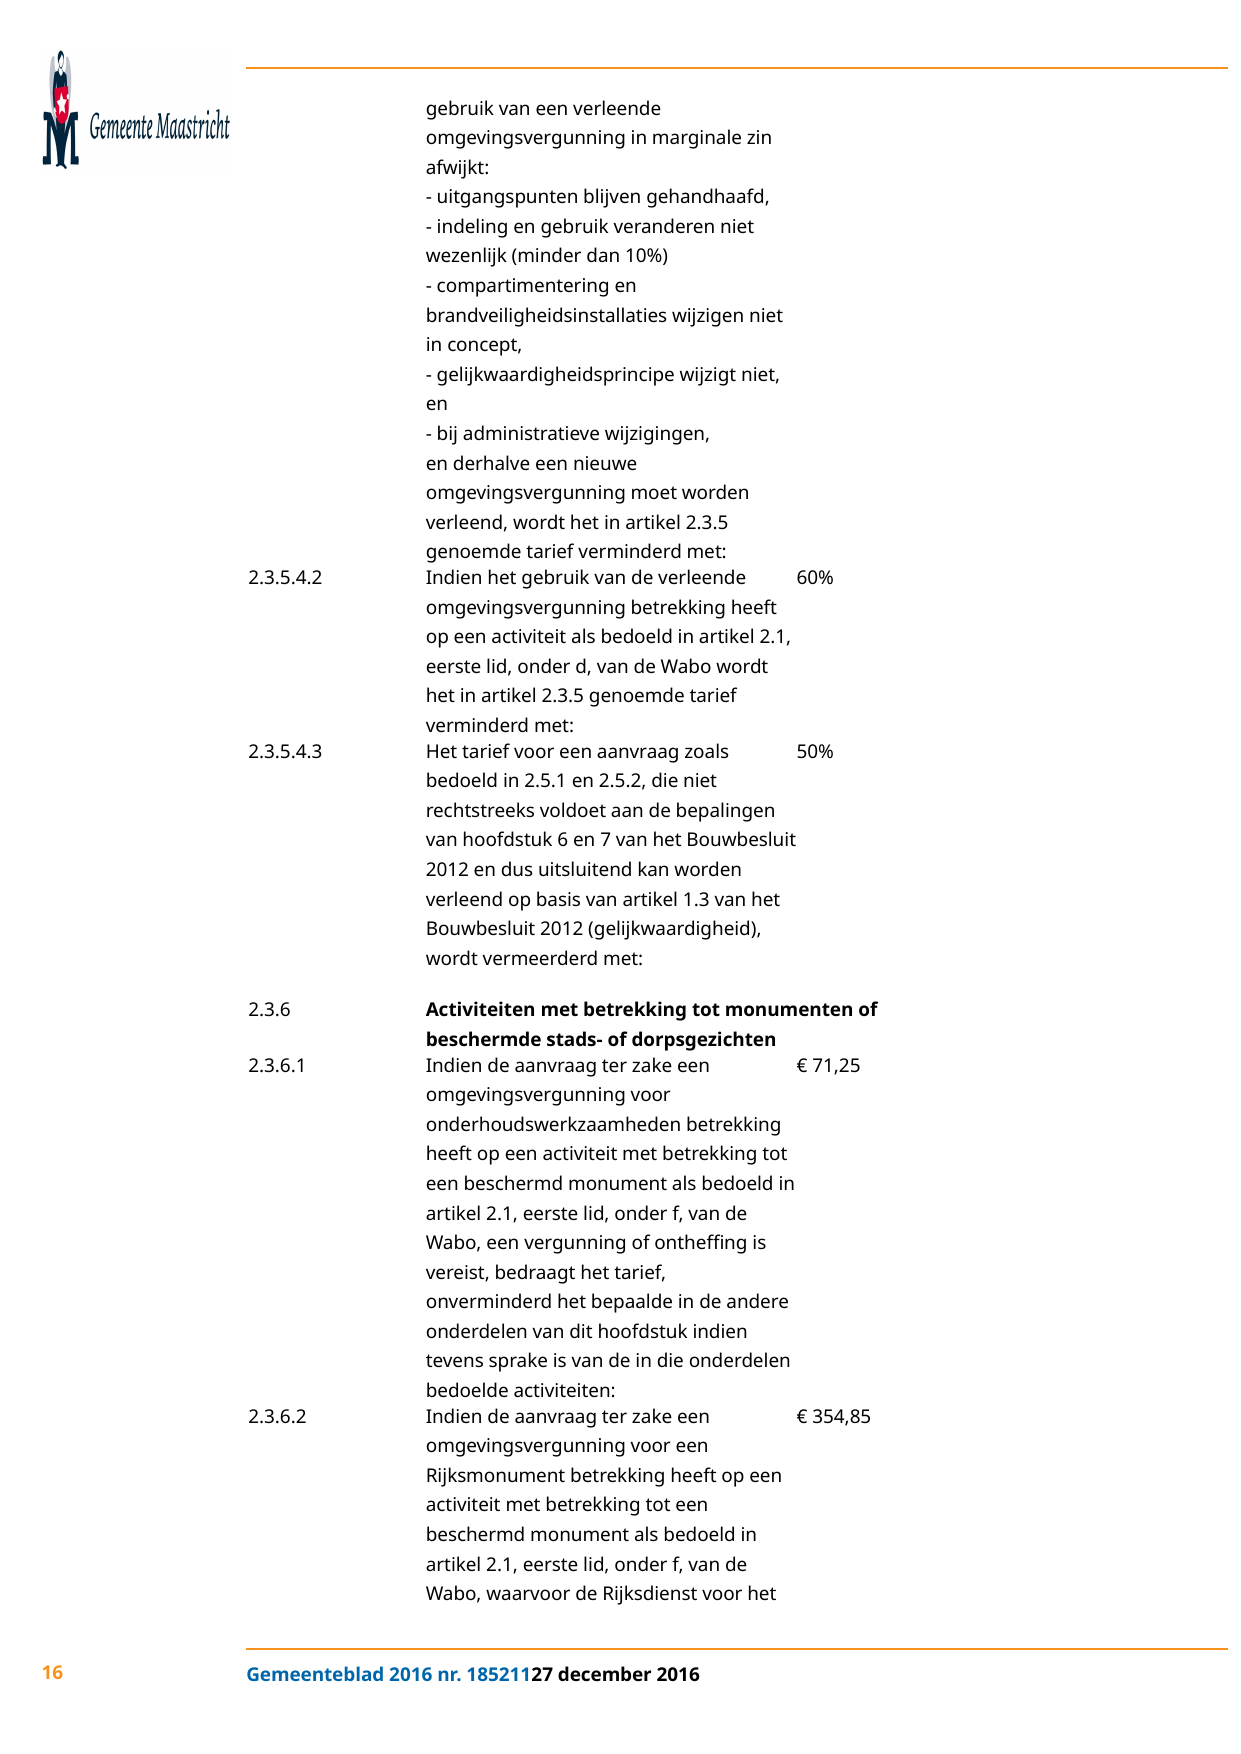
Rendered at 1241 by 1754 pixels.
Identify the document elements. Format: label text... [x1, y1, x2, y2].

table_cell [974, 996, 1152, 1052]
table_cell € 354,85 [796, 1403, 974, 1606]
table_cell € 71,25 [796, 1052, 974, 1403]
table_cell Indien de aanvraag ter zake een omgevingsvergunning voor onderhoudswerkzaamheden betrekking heeft op een activiteit met betrekking tot een beschermd monument als bedoeld in artikel 2.1, eerste lid, onder f, van de Wabo, een vergunning of ontheffing is vereist, bedraagt het tarief, onverminderd het bepaalde in de andere onderdelen van dit hoofdstuk indien tevens sprake is van de in die onderdelen bedoelde activiteiten: [426, 1052, 796, 1403]
table_cell [974, 1403, 1152, 1606]
table_cell [248, 95, 426, 564]
table_cell [974, 564, 1152, 738]
table_cell 60% [796, 564, 974, 738]
table_cell [974, 738, 1152, 971]
table_cell [974, 1052, 1152, 1403]
table_cell [974, 95, 1152, 564]
picture [41, 47, 231, 172]
table_cell Indien het gebruik van de verleende omgevingsvergunning betrekking heeft op een activiteit als bedoeld in artikel 2.1, eerste lid, onder d, van de Wabo wordt het in artikel 2.3.5 genoemde tarief verminderd met: [426, 564, 796, 738]
table_cell 2.3.6 [248, 996, 426, 1052]
table_cell 2.3.5.4.2 [248, 564, 426, 738]
table_cell gebruik van een verleende omgevingsvergunning in marginale zin afwijkt: - uitgangspunten blijven gehandhaafd, - indeling en gebruik veranderen niet wezenlijk (minder dan 10%) - compartimentering en brandveiligheidsinstallaties wijzigen niet in concept, - gelijkwaardigheidsprincipe wijzigt niet, en - bij administratieve wijzigingen, en derhalve een nieuwe omgevingsvergunning moet worden verleend, wordt het in artikel 2.3.5 genoemde tarief verminderd met: [426, 95, 796, 564]
table_cell [248, 971, 426, 996]
table_cell 2.3.6.2 [248, 1403, 426, 1606]
table_cell Activiteiten met betrekking tot monumenten of beschermde stads- of dorpsgezichten [426, 996, 974, 1052]
table_cell [796, 971, 974, 996]
table_cell [796, 95, 974, 564]
table_cell 2.3.5.4.3 [248, 738, 426, 971]
table_cell [974, 971, 1152, 996]
table_cell 2.3.6.1 [248, 1052, 426, 1403]
table_cell 50% [796, 738, 974, 971]
table_cell Indien de aanvraag ter zake een omgevingsvergunning voor een Rijksmonument betrekking heeft op een activiteit met betrekking tot een beschermd monument als bedoeld in artikel 2.1, eerste lid, onder f, van de Wabo, waarvoor de Rijksdienst voor het [426, 1403, 796, 1606]
table_cell [426, 971, 796, 996]
table_cell Het tarief voor een aanvraag zoals bedoeld in 2.5.1 en 2.5.2, die niet rechtstreeks voldoet aan de bepalingen van hoofdstuk 6 en 7 van het Bouwbesluit 2012 en dus uitsluitend kan worden verleend op basis van artikel 1.3 van het Bouwbesluit 2012 (gelijkwaardigheid), wordt vermeerderd met: [426, 738, 796, 971]
